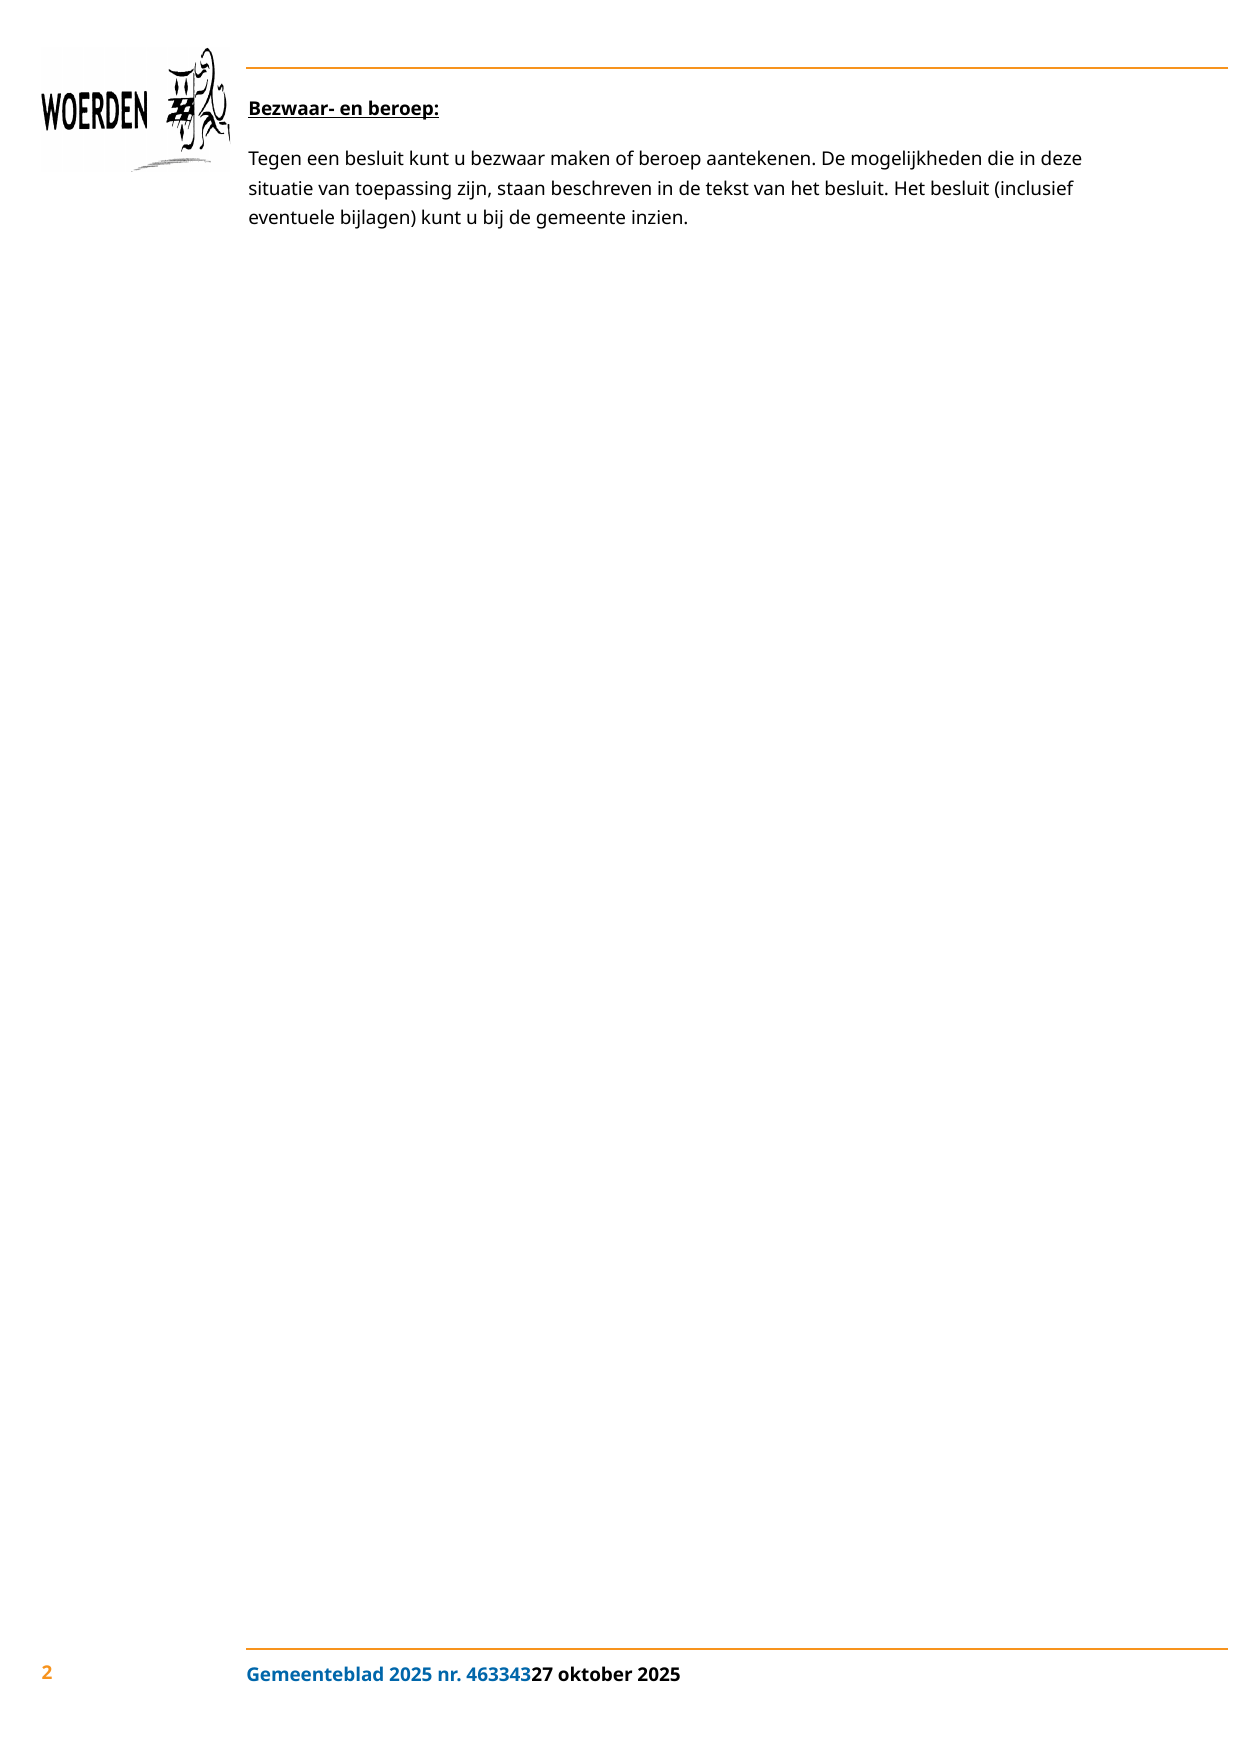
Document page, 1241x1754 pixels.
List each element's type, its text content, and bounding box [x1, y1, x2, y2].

picture [41, 47, 231, 172]
text Bezwaar- en beroep: [248, 95, 1152, 121]
text Tegen een besluit kunt u bezwaar maken of beroep aantekenen. De mogelijkheden die in deze situatie van toepassing zijn, staan beschreven in de tekst van het besluit. Het besluit (inclusief eventuele bijlagen) kunt u bij de gemeente inzien. [248, 145, 1152, 230]
